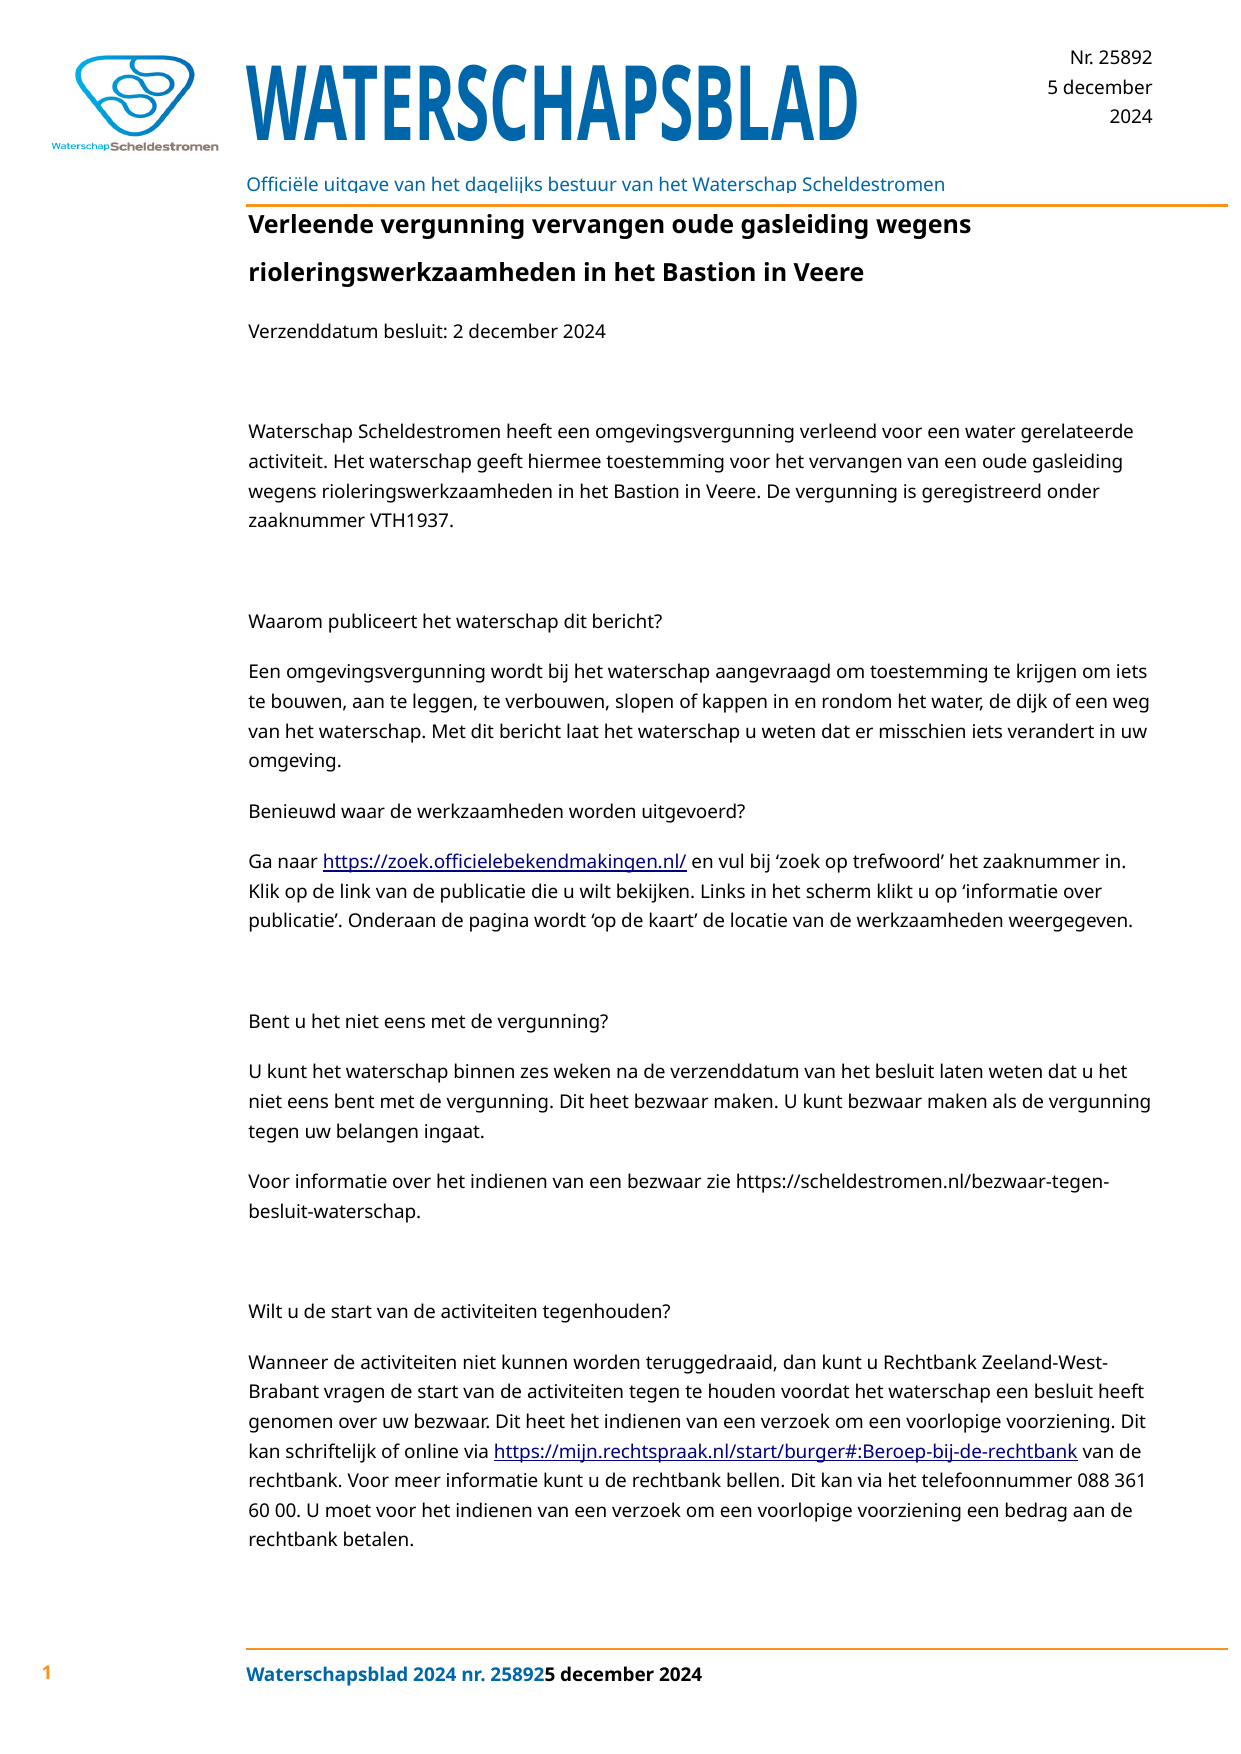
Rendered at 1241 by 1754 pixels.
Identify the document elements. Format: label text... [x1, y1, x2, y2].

text Waterschap Scheldestromen heeft een omgevingsvergunning verleend voor een water gerelateerde activiteit. Het waterschap geeft hiermee toestemming voor het vervangen van een oude gasleiding wegens rioleringswerkzaamheden in het Bastion in Veere. De vergunning is geregistreerd onder zaaknummer VTH1937. [248, 419, 1152, 533]
text Verzenddatum besluit: 2 december 2024 [248, 318, 1152, 344]
text Voor informatie over het indienen van een bezwaar zie https://scheldestromen.nl/bezwaar-tegen-besluit-waterschap. [248, 1168, 1152, 1224]
text Wanneer de activiteiten niet kunnen worden teruggedraaid, dan kunt u Rechtbank Zeeland-West-Brabant vragen de start van de activiteiten tegen te houden voordat het waterschap een besluit heeft genomen over uw bezwaar. Dit heet het indienen van een verzoek om een voorlopige voorziening. Dit kan schriftelijk of online via https://mijn.rechtspraak.nl/start/burger#:Beroep-bij-de-rechtbank van de rechtbank. Voor meer informatie kunt u de rechtbank bellen. Dit kan via het telefoonnummer 088 361 60 00. U moet voor het indienen van een verzoek om een voorlopige voorziening een bedrag aan de rechtbank betalen. [248, 1349, 1152, 1552]
picture [41, 47, 231, 172]
text Benieuwd waar de werkzaamheden worden uitgevoerd? [248, 798, 1152, 824]
text Een omgevingsvergunning wordt bij het waterschap aangevraagd om toestemming te krijgen om iets te bouwen, aan te leggen, te verbouwen, slopen of kappen in en rondom het water, de dijk of een weg van het waterschap. Met dit bericht laat het waterschap u weten dat er misschien iets verandert in uw omgeving. [248, 659, 1152, 773]
text Ga naar https://zoek.officielebekendmakingen.nl/ en vul bij ‘zoek op trefwoord’ het zaaknummer in. Klik op de link van de publicatie die u wilt bekijken. Links in het scherm klikt u op ‘informatie over publicatie’. Onderaan de pagina wordt ‘op de kaart’ de locatie van de werkzaamheden weergegeven. [248, 848, 1152, 933]
text U kunt het waterschap binnen zes weken na de verzenddatum van het besluit laten weten dat u het niet eens bent met de vergunning. Dit heet bezwaar maken. U kunt bezwaar maken als de vergunning tegen uw belangen ingaat. [248, 1059, 1152, 1144]
text Wilt u de start van de activiteiten tegenhouden? [248, 1299, 1152, 1324]
text Bent u het niet eens met de vergunning? [248, 1008, 1152, 1034]
text Verleende vergunning vervangen oude gasleiding wegens rioleringswerkzaamheden in het Bastion in Veere [248, 207, 1152, 288]
text Waarom publiceert het waterschap dit bericht? [248, 608, 1152, 634]
